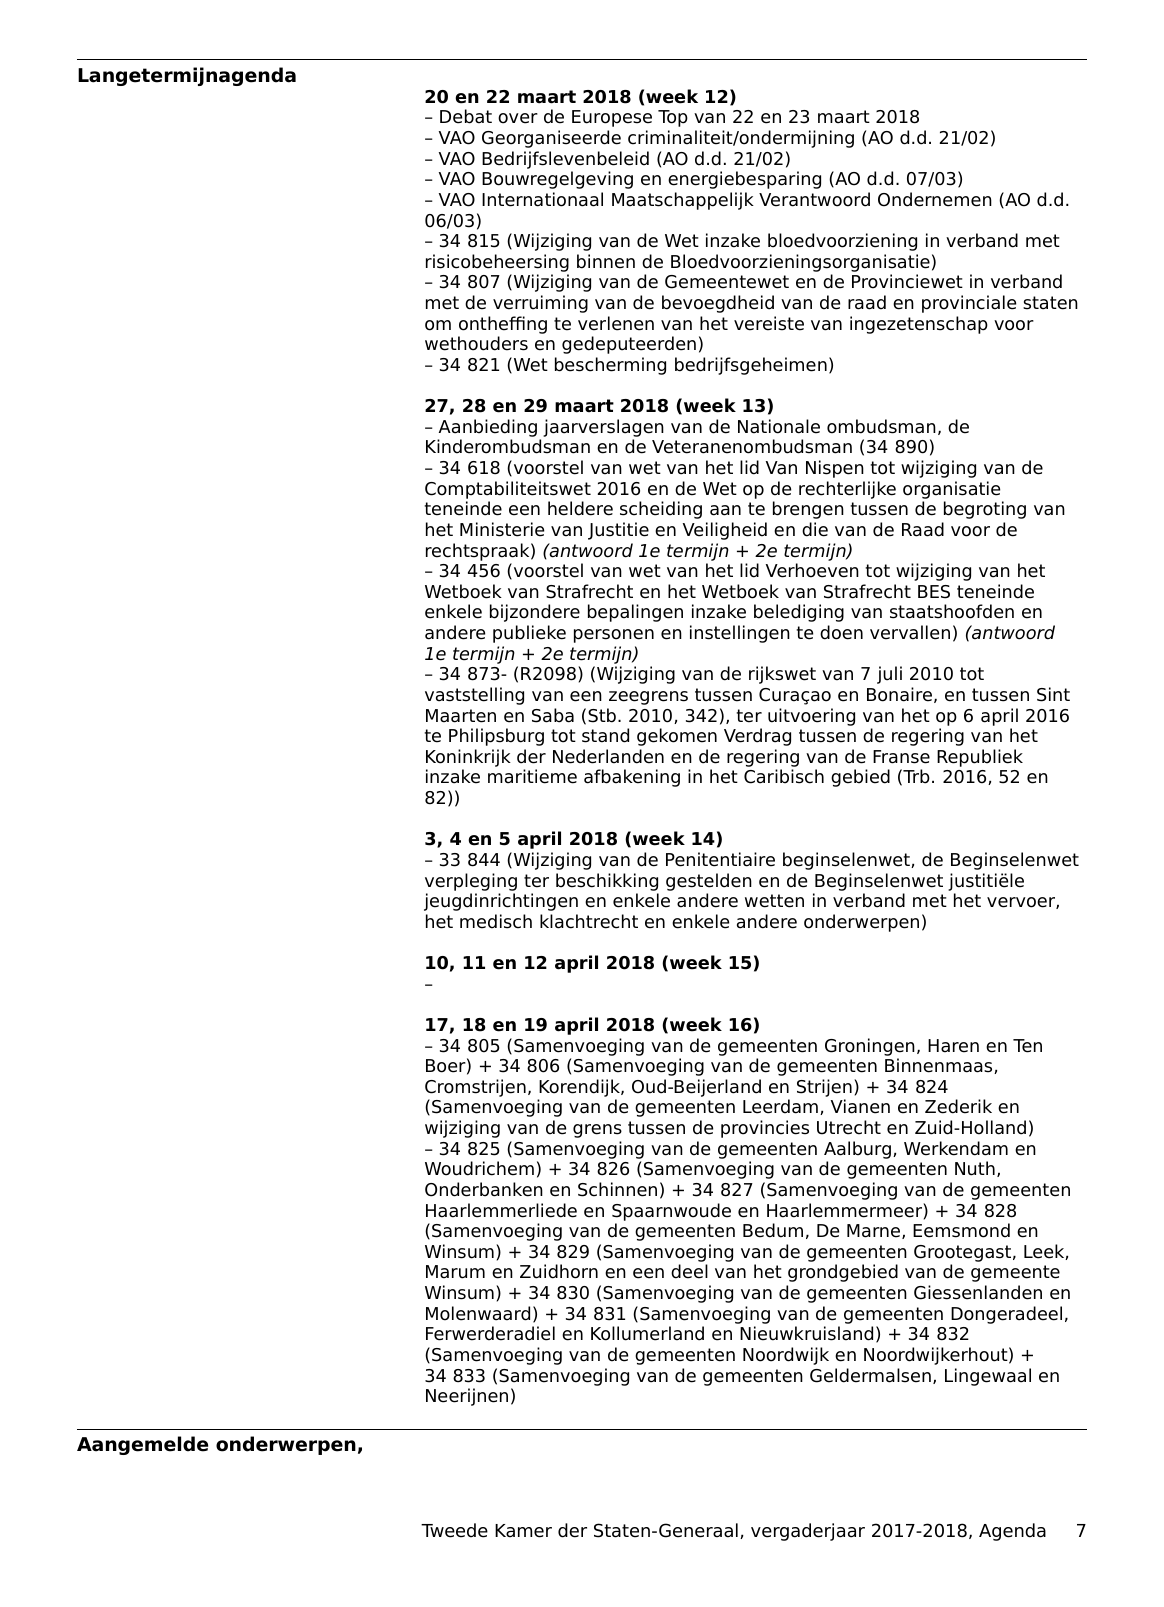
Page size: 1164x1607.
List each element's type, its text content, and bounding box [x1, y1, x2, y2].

table_cell – 34 456 (voorstel van wet van het lid Verhoeven tot wijziging van het Wetboek van Strafrecht en het Wetboek van Strafrecht BES teneinde enkele bijzondere bepalingen inzake belediging van staatshoofden en andere publieke personen en instellingen te doen vervallen) (antwoord 1e termijn + 2e termijn) [418, 561, 1087, 664]
table_cell 10, 11 en 12 april 2018 (week 15) [418, 953, 1087, 974]
table_cell [401, 273, 418, 355]
table_cell [77, 128, 401, 149]
table_cell [401, 149, 418, 169]
table_cell [77, 953, 401, 974]
table_cell [401, 128, 418, 149]
table_cell [77, 850, 401, 932]
table_header [418, 60, 1087, 87]
table_cell [401, 87, 418, 107]
table_header Langetermijnagenda [77, 60, 401, 87]
table_cell [77, 458, 401, 561]
table_cell [401, 829, 418, 850]
table_cell [77, 190, 401, 231]
table_cell – Aanbieding jaarverslagen van de Nationale ombudsman, de Kinderombudsman en de Veteranenombudsman (34 890) [418, 417, 1087, 458]
table_cell [77, 1036, 401, 1139]
table_cell – 34 821 (Wet bescherming bedrijfsgeheimen) [418, 355, 1087, 376]
table_cell [77, 87, 401, 107]
table_cell [401, 458, 418, 561]
table_cell [401, 396, 418, 417]
table_cell [77, 809, 401, 829]
table_cell 17, 18 en 19 april 2018 (week 16) [418, 1015, 1087, 1036]
table_cell [418, 994, 1087, 1015]
table_cell [401, 994, 418, 1015]
table_cell [401, 1015, 418, 1036]
table_cell – 34 815 (Wijziging van de Wet inzake bloedvoorziening in verband met risicobeheersing binnen de Bloedvoorzieningsorganisatie) [418, 231, 1087, 272]
table_cell – VAO Georganiseerde criminaliteit/ondermijning (AO d.d. 21/02) [418, 128, 1087, 149]
table_header [418, 1430, 1087, 1456]
table_cell [77, 933, 401, 953]
table_cell [401, 850, 418, 932]
table_header [401, 1430, 418, 1456]
table_cell [77, 974, 401, 994]
table_cell – VAO Bedrijfslevenbeleid (AO d.d. 21/02) [418, 149, 1087, 169]
table_cell [401, 417, 418, 458]
table_cell [401, 169, 418, 190]
table_cell [401, 108, 418, 128]
table_cell [77, 231, 401, 272]
table_cell [77, 1015, 401, 1036]
table_cell [418, 376, 1087, 396]
table_cell – VAO Bouwregelgeving en energiebesparing (AO d.d. 07/03) [418, 169, 1087, 190]
table_cell 27, 28 en 29 maart 2018 (week 13) [418, 396, 1087, 417]
table_cell – VAO Internationaal Maatschappelijk Verantwoord Ondernemen (AO d.d. 06/03) [418, 190, 1087, 231]
table_cell 20 en 22 maart 2018 (week 12) [418, 87, 1087, 107]
table_cell [77, 108, 401, 128]
table_cell – 34 825 (Samenvoeging van de gemeenten Aalburg, Werkendam en Woudrichem) + 34 826 (Samenvoeging van de gemeenten Nuth, Onderbanken en Schinnen) + 34 827 (Samenvoeging van de gemeenten Haarlemmerliede en Spaarnwoude en Haarlemmermeer) + 34 828 (Samenvoeging van de gemeenten Bedum, De Marne, Eemsmond en Winsum) + 34 829 (Samenvoeging van de gemeenten Grootegast, Leek, Marum en Zuidhorn en een deel van het grondgebied van de gemeente Winsum) + 34 830 (Samenvoeging van de gemeenten Giessenlanden en Molenwaard) + 34 831 (Samenvoeging van de gemeenten Dongeradeel, Ferwerderadiel en Kollumerland en Nieuwkruisland) + 34 832 (Samenvoeging van de gemeenten Noordwijk en Noordwijkerhout) + 34 833 (Samenvoeging van de gemeenten Geldermalsen, Lingewaal en Neerijnen) [418, 1139, 1087, 1407]
table_cell [401, 561, 418, 664]
table_cell [77, 417, 401, 458]
table_cell [401, 376, 418, 396]
table_cell [77, 273, 401, 355]
table_cell – 34 807 (Wijziging van de Gemeentewet en de Provinciewet in verband met de verruiming van de bevoegdheid van de raad en provinciale staten om ontheffing te verlenen van het vereiste van ingezetenschap voor wethouders en gedeputeerden) [418, 273, 1087, 355]
table_cell [401, 1036, 418, 1139]
table_cell [401, 664, 418, 809]
table_cell – 33 844 (Wijziging van de Penitentiaire beginselenwet, de Beginselenwet verpleging ter beschikking gestelden en de Beginselenwet justitiële jeugdinrichtingen en enkele andere wetten in verband met het vervoer, het medisch klachtrecht en enkele andere onderwerpen) [418, 850, 1087, 932]
table_cell [401, 953, 418, 974]
table_cell [401, 355, 418, 376]
table_cell [77, 664, 401, 809]
table_cell [77, 376, 401, 396]
table_cell [401, 933, 418, 953]
table_cell [77, 561, 401, 664]
table_cell [401, 1139, 418, 1407]
table_cell [77, 829, 401, 850]
table_cell – [418, 974, 1087, 994]
table_cell – 34 873- (R2098) (Wijziging van de rijkswet van 7 juli 2010 tot vaststelling van een zeegrens tussen Curaçao en Bonaire, en tussen Sint Maarten en Saba (Stb. 2010, 342), ter uitvoering van het op 6 april 2016 te Philipsburg tot stand gekomen Verdrag tussen de regering van het Koninkrijk der Nederlanden en de regering van de Franse Republiek inzake maritieme afbakening in het Caribisch gebied (Trb. 2016, 52 en 82)) [418, 664, 1087, 809]
table_cell [77, 169, 401, 190]
table_cell 3, 4 en 5 april 2018 (week 14) [418, 829, 1087, 850]
table_cell – Debat over de Europese Top van 22 en 23 maart 2018 [418, 108, 1087, 128]
table_cell [77, 149, 401, 169]
table_cell [401, 974, 418, 994]
table_cell [77, 396, 401, 417]
table_cell [401, 190, 418, 231]
table_header Aangemelde onderwerpen, [77, 1430, 401, 1456]
table_cell – 34 618 (voorstel van wet van het lid Van Nispen tot wijziging van de Comptabiliteitswet 2016 en de Wet op de rechterlijke organisatie teneinde een heldere scheiding aan te brengen tussen de begroting van het Ministerie van Justitie en Veiligheid en die van de Raad voor de rechtspraak) (antwoord 1e termijn + 2e termijn) [418, 458, 1087, 561]
table_cell [77, 1139, 401, 1407]
table_cell [418, 809, 1087, 829]
table_cell [77, 994, 401, 1015]
table_cell [401, 809, 418, 829]
table_cell [401, 231, 418, 272]
table_cell – 34 805 (Samenvoeging van de gemeenten Groningen, Haren en Ten Boer) + 34 806 (Samenvoeging van de gemeenten Binnenmaas, Cromstrijen, Korendijk, Oud-Beijerland en Strijen) + 34 824 (Samenvoeging van de gemeenten Leerdam, Vianen en Zederik en wijziging van de grens tussen de provincies Utrecht en Zuid-Holland) [418, 1036, 1087, 1139]
table_cell [418, 933, 1087, 953]
table_cell [77, 355, 401, 376]
table_header [401, 60, 418, 87]
